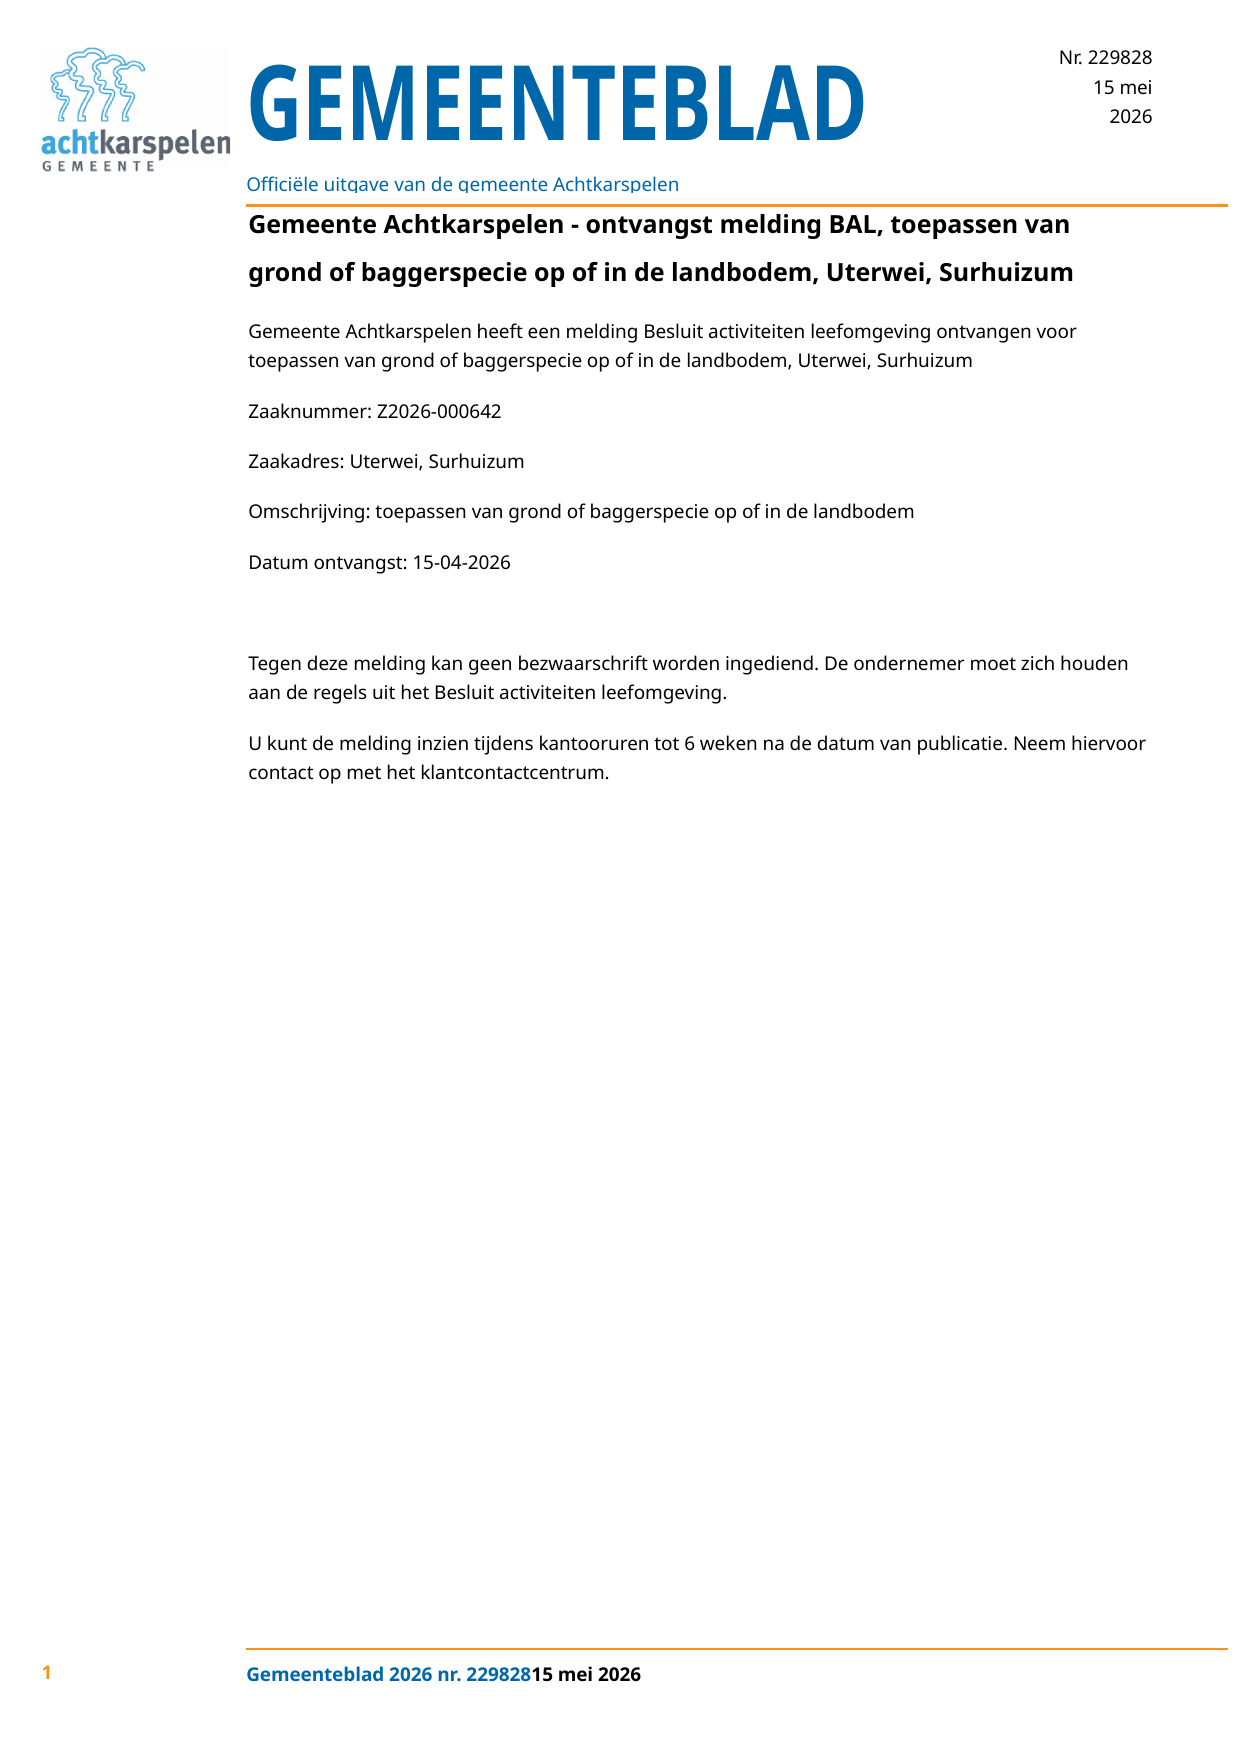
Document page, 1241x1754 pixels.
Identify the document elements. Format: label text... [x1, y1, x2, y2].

text Tegen deze melding kan geen bezwaarschrift worden ingediend. De ondernemer moet zich houden aan de regels uit het Besluit activiteiten leefomgeving. [248, 650, 1152, 705]
text Omschrijving: toepassen van grond of baggerspecie op of in de landbodem [248, 499, 1152, 524]
text Zaaknummer: Z2026-000642 [248, 398, 1152, 424]
text U kunt de melding inzien tijdens kantooruren tot 6 weken na de datum van publicatie. Neem hiervoor contact op met het klantcontactcentrum. [248, 730, 1152, 785]
text Gemeente Achtkarspelen heeft een melding Besluit activiteiten leefomgeving ontvangen voor toepassen van grond of baggerspecie op of in de landbodem, Uterwei, Surhuizum [248, 318, 1152, 373]
picture [41, 47, 231, 172]
text Datum ontvangst: 15-04-2026 [248, 549, 1152, 575]
text Gemeente Achtkarspelen - ontvangst melding BAL, toepassen van grond of baggerspecie op of in de landbodem, Uterwei, Surhuizum [248, 207, 1152, 288]
text Zaakadres: Uterwei, Surhuizum [248, 448, 1152, 474]
